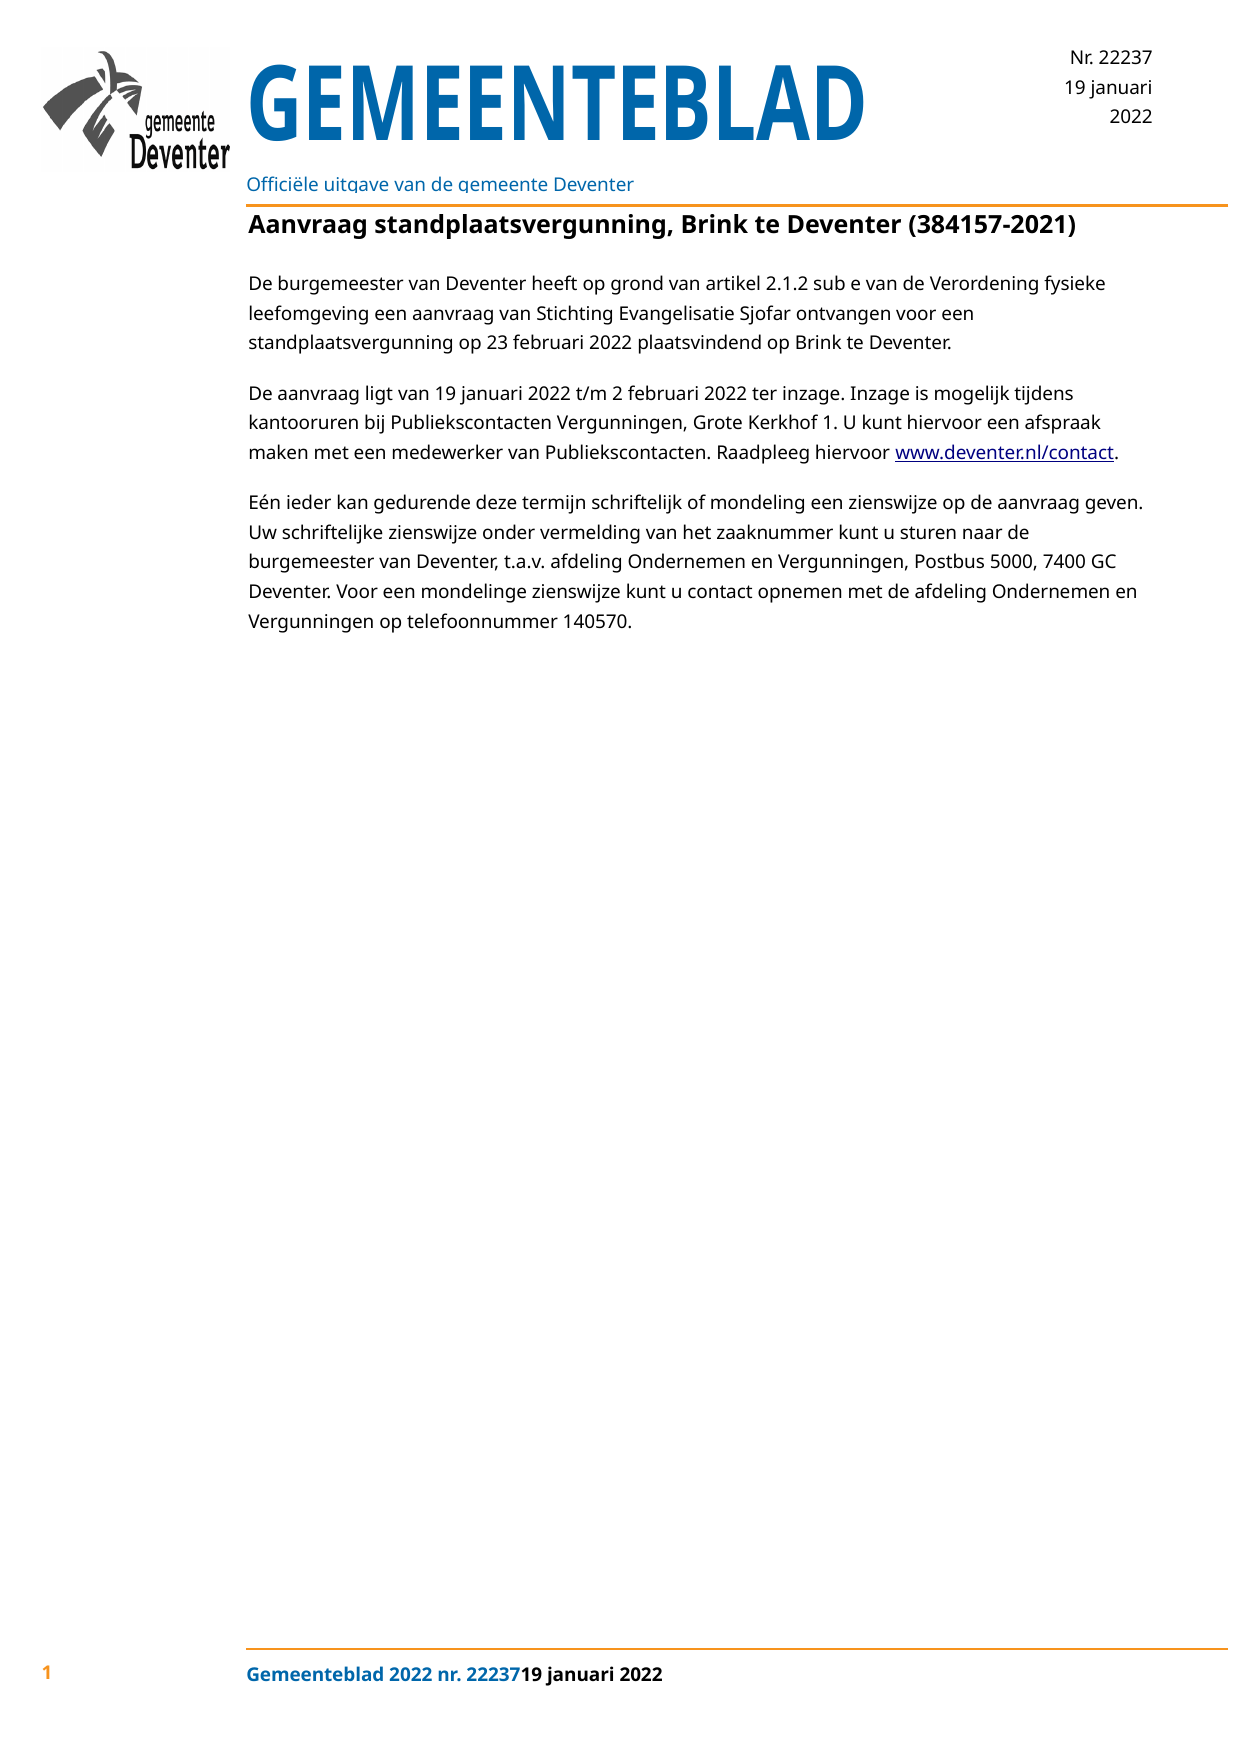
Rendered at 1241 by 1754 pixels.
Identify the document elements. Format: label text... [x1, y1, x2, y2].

text Eén ieder kan gedurende deze termijn schriftelijk of mondeling een zienswijze op de aanvraag geven. Uw schriftelijke zienswijze onder vermelding van het zaaknummer kunt u sturen naar de burgemeester van Deventer, t.a.v. afdeling Ondernemen en Vergunningen, Postbus 5000, 7400 GC Deventer. Voor een mondelinge zienswijze kunt u contact opnemen met de afdeling Ondernemen en Vergunningen op telefoonnummer 140570. [248, 489, 1152, 633]
text De burgemeester van Deventer heeft op grond van artikel 2.1.2 sub e van de Verordening fysieke leefomgeving een aanvraag van Stichting Evangelisatie Sjofar ontvangen voor een standplaatsvergunning op 23 februari 2022 plaatsvindend op Brink te Deventer. [248, 270, 1152, 355]
text Aanvraag standplaatsvergunning, Brink te Deventer (384157-2021) [248, 207, 1152, 241]
picture [41, 47, 231, 172]
text De aanvraag ligt van 19 januari 2022 t/m 2 februari 2022 ter inzage. Inzage is mogelijk tijdens kantooruren bij Publiekscontacten Vergunningen, Grote Kerkhof 1. U kunt hiervoor een afspraak maken met een medewerker van Publiekscontacten. Raadpleeg hiervoor www.deventer.nl/contact. [248, 380, 1152, 465]
